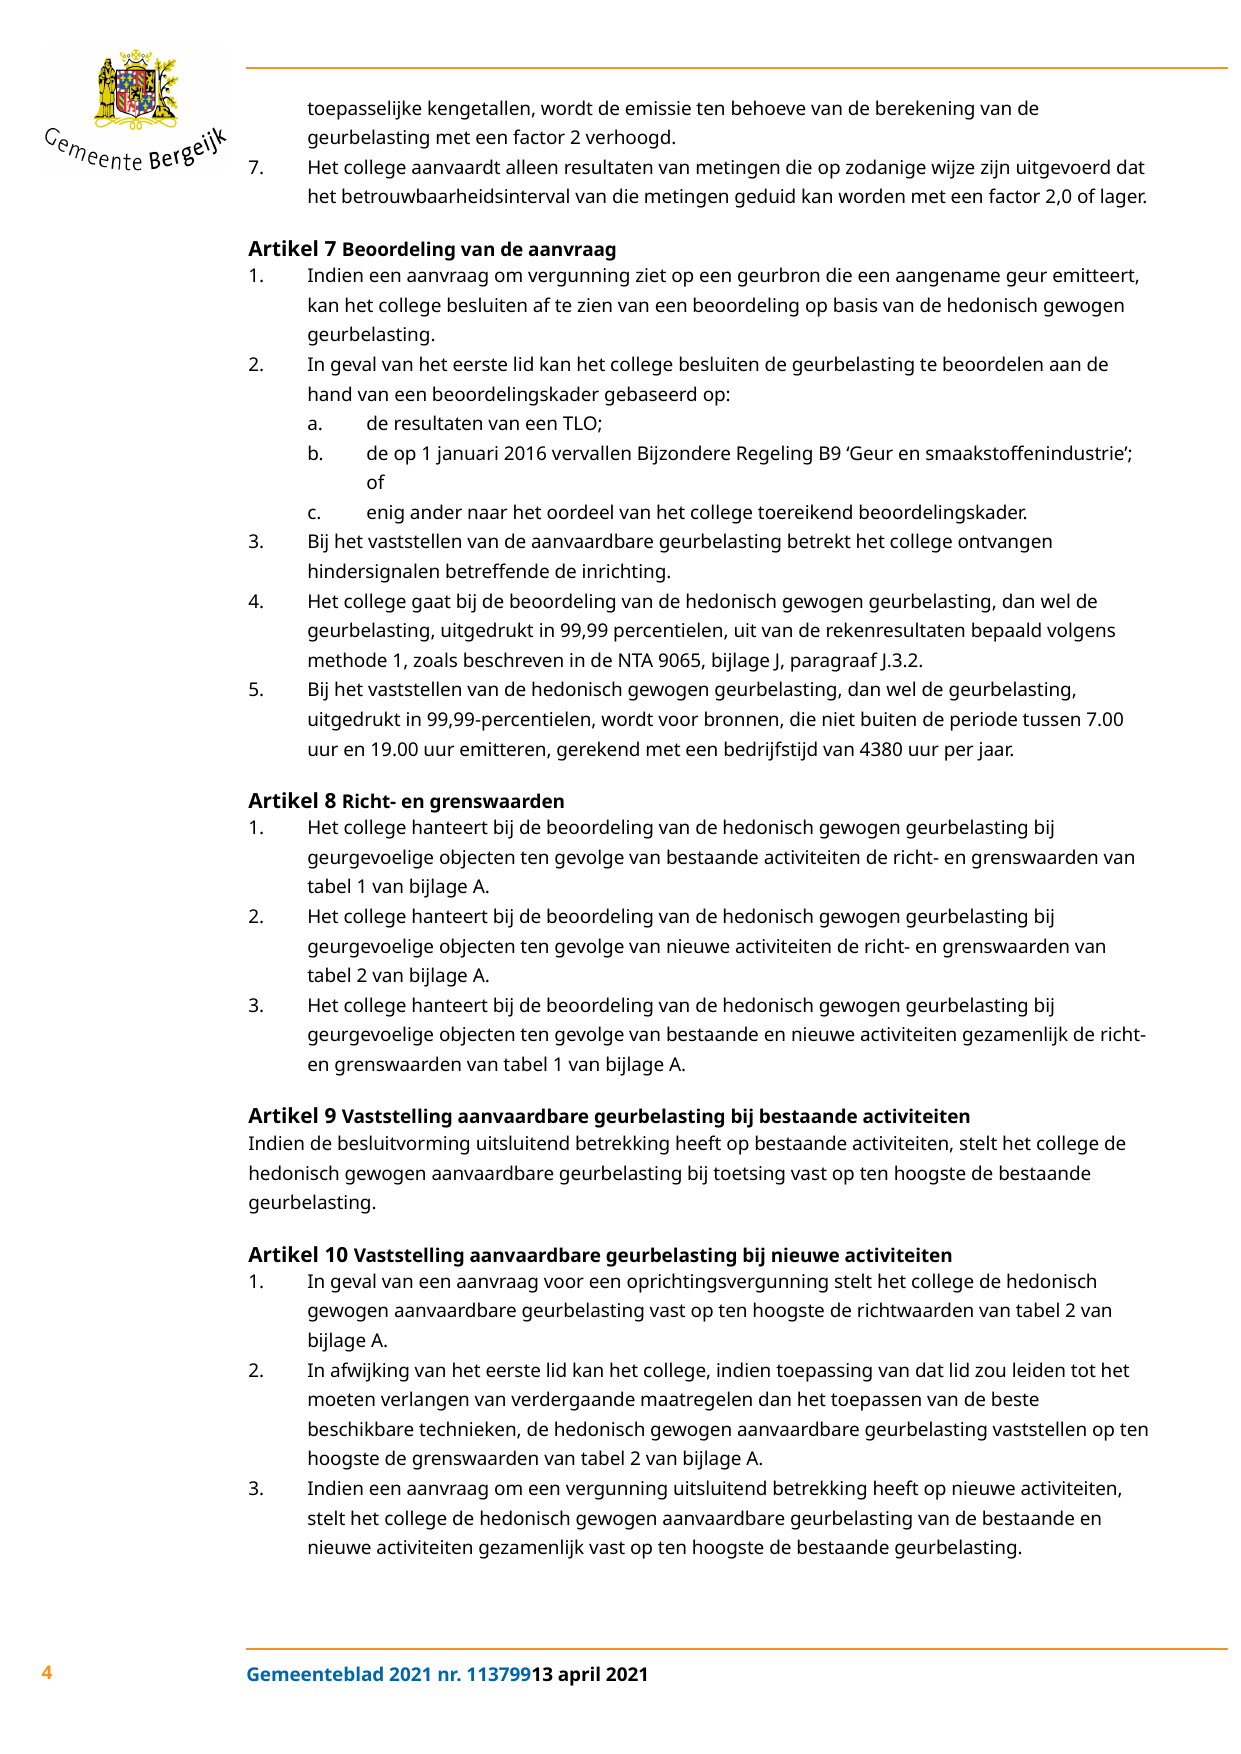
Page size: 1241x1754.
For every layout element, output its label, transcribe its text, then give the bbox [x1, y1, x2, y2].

text Indien de besluitvorming uitsluitend betrekking heeft op bestaande activiteiten, stelt het college de hedonisch gewogen aanvaardbare geurbelasting bij toetsing vast op ten hoogste de bestaande geurbelasting. [248, 1130, 1152, 1215]
list de resultaten van een TLO; [307, 410, 1152, 436]
list Indien een aanvraag om een vergunning uitsluitend betrekking heeft op nieuwe activiteiten, stelt het college de hedonisch gewogen aanvaardbare geurbelasting van de bestaande en nieuwe activiteiten gezamenlijk vast op ten hoogste de bestaande geurbelasting. [248, 1475, 1152, 1560]
list Het college hanteert bij de beoordeling van de hedonisch gewogen geurbelasting bij geurgevoelige objecten ten gevolge van bestaande en nieuwe activiteiten gezamenlijk de richt- en grenswaarden van tabel 1 van bijlage A. [248, 992, 1152, 1077]
list In geval van het eerste lid kan het college besluiten de geurbelasting te beoordelen aan de hand van een beoordelingskader gebaseerd op: [248, 351, 1152, 406]
list Het college hanteert bij de beoordeling van de hedonisch gewogen geurbelasting bij geurgevoelige objecten ten gevolge van bestaande activiteiten de richt- en grenswaarden van tabel 1 van bijlage A. [248, 814, 1152, 899]
list Indien een aanvraag om vergunning ziet op een geurbron die een aangename geur emitteert, kan het college besluiten af te zien van een beoordeling op basis van de hedonisch gewogen geurbelasting. [248, 262, 1152, 347]
list In geval van een aanvraag voor een oprichtingsvergunning stelt het college de hedonisch gewogen aanvaardbare geurbelasting vast op ten hoogste de richtwaarden van tabel 2 van bijlage A. [248, 1268, 1152, 1353]
list In afwijking van het eerste lid kan het college, indien toepassing van dat lid zou leiden tot het moeten verlangen van verdergaande maatregelen dan het toepassen van de beste beschikbare technieken, de hedonisch gewogen aanvaardbare geurbelasting vaststellen op ten hoogste de grenswaarden van tabel 2 van bijlage A. [248, 1357, 1152, 1471]
list Het college hanteert bij de beoordeling van de hedonisch gewogen geurbelasting bij geurgevoelige objecten ten gevolge van nieuwe activiteiten de richt- en grenswaarden van tabel 2 van bijlage A. [248, 903, 1152, 988]
text Artikel 8 Richt- en grenswaarden [248, 786, 1152, 814]
list toepasselijke kengetallen, wordt de emissie ten behoeve van de berekening van de geurbelasting met een factor 2 verhoogd. [248, 95, 1152, 150]
picture [41, 47, 231, 172]
list Het college aanvaardt alleen resultaten van metingen die op zodanige wijze zijn uitgevoerd dat het betrouwbaarheidsinterval van die metingen geduid kan worden met een factor 2,0 of lager. [248, 154, 1152, 209]
list de op 1 januari 2016 vervallen Bijzondere Regeling B9 ‘Geur en smaakstoffenindustrie’; of [307, 440, 1152, 495]
list enig ander naar het oordeel van het college toereikend beoordelingskader. [307, 499, 1152, 525]
list Bij het vaststellen van de aanvaardbare geurbelasting betrekt het college ontvangen hindersignalen betreffende de inrichting. [248, 529, 1152, 584]
text Artikel 7 Beoordeling van de aanvraag [248, 234, 1152, 262]
list Bij het vaststellen van de hedonisch gewogen geurbelasting, dan wel de geurbelasting, uitgedrukt in 99,99-percentielen, wordt voor bronnen, die niet buiten de periode tussen 7.00 uur en 19.00 uur emitteren, gerekend met een bedrijfstijd van 4380 uur per jaar. [248, 677, 1152, 761]
text Artikel 9 Vaststelling aanvaardbare geurbelasting bij bestaande activiteiten [248, 1102, 1152, 1130]
list Het college gaat bij de beoordeling van de hedonisch gewogen geurbelasting, dan wel de geurbelasting, uitgedrukt in 99,99 percentielen, uit van de rekenresultaten bepaald volgens methode 1, zoals beschreven in de NTA 9065, bijlage J, paragraaf J.3.2. [248, 588, 1152, 673]
text Artikel 10 Vaststelling aanvaardbare geurbelasting bij nieuwe activiteiten [248, 1240, 1152, 1268]
